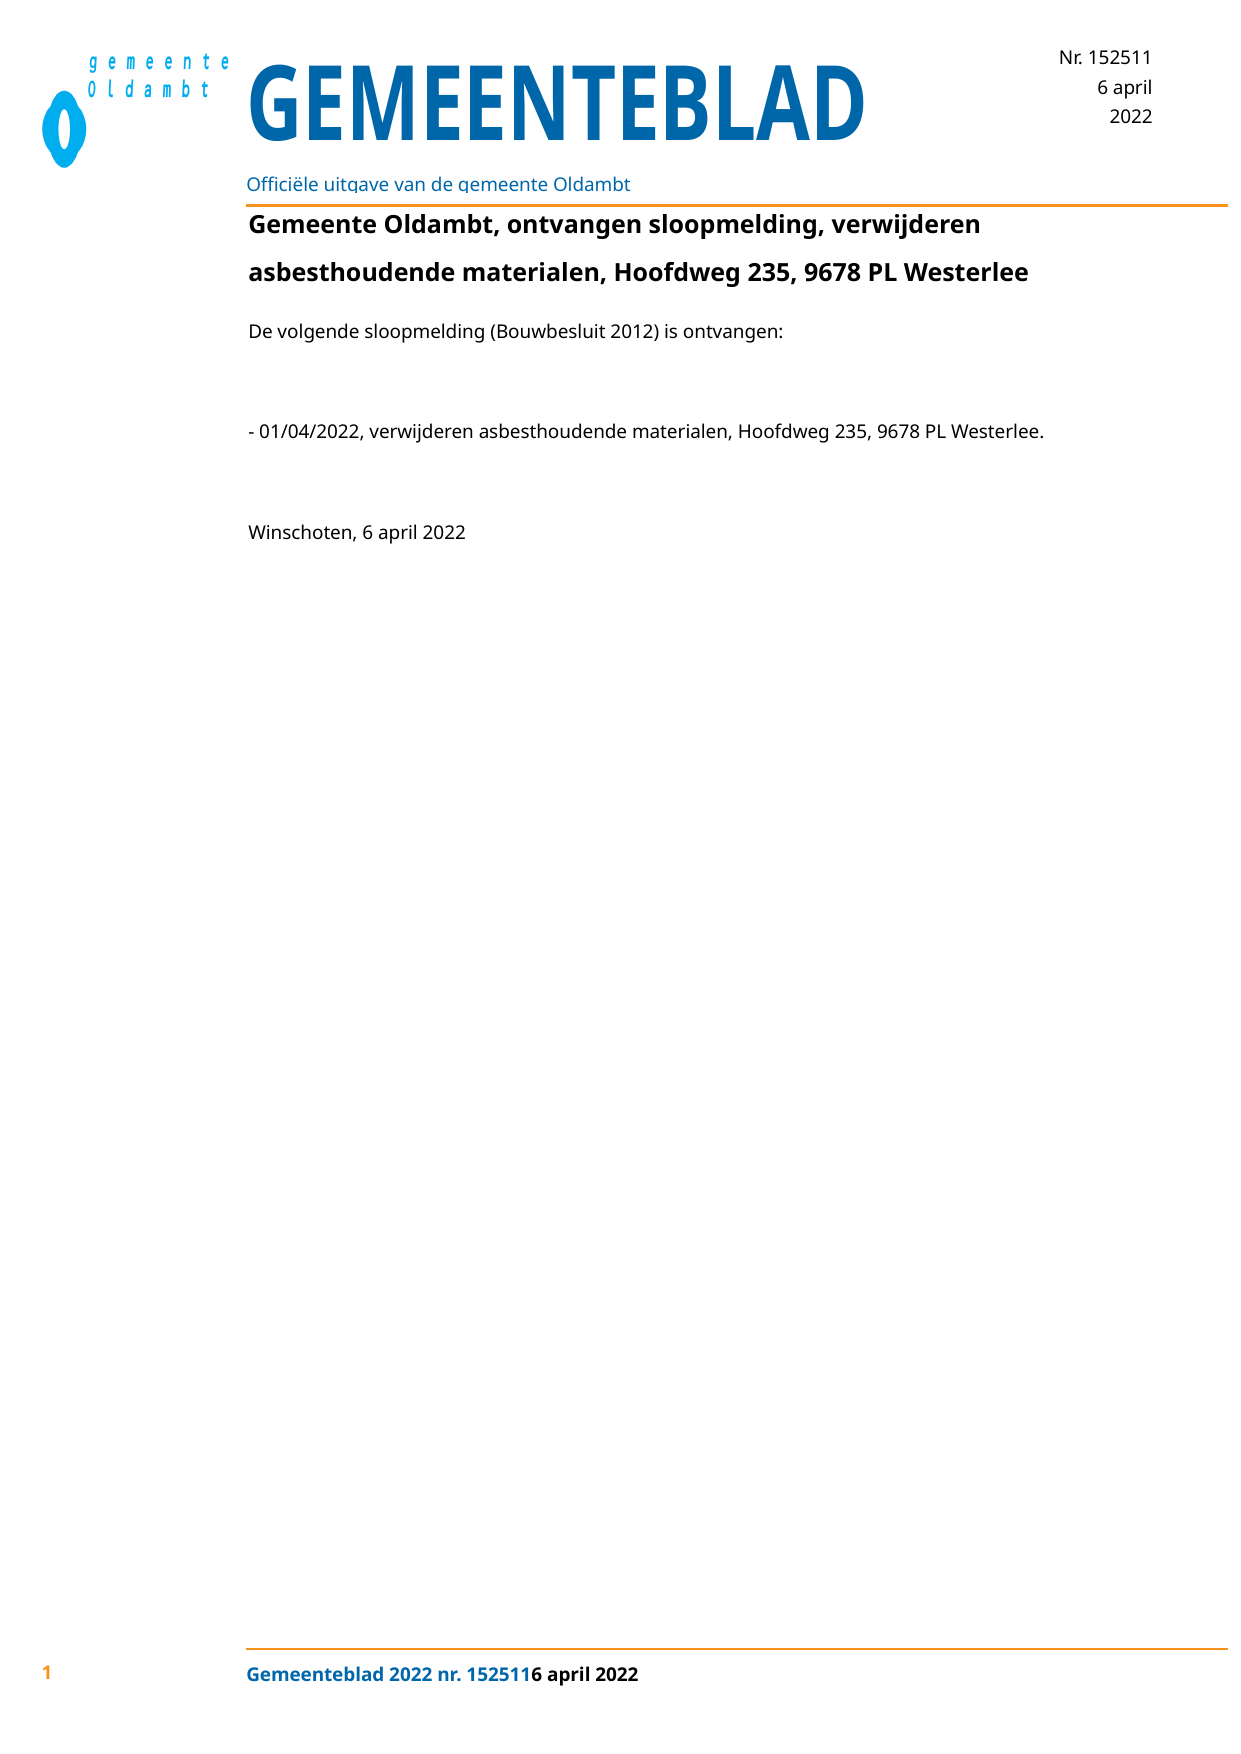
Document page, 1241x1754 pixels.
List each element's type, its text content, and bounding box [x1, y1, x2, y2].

text Winschoten, 6 april 2022 [248, 519, 1152, 545]
text - 01/04/2022, verwijderen asbesthoudende materialen, Hoofdweg 235, 9678 PL Westerlee. [248, 419, 1152, 444]
text Gemeente Oldambt, ontvangen sloopmelding, verwijderen asbesthoudende materialen, Hoofdweg 235, 9678 PL Westerlee [248, 207, 1152, 288]
picture [41, 47, 231, 172]
text De volgende sloopmelding (Bouwbesluit 2012) is ontvangen: [248, 318, 1152, 344]
